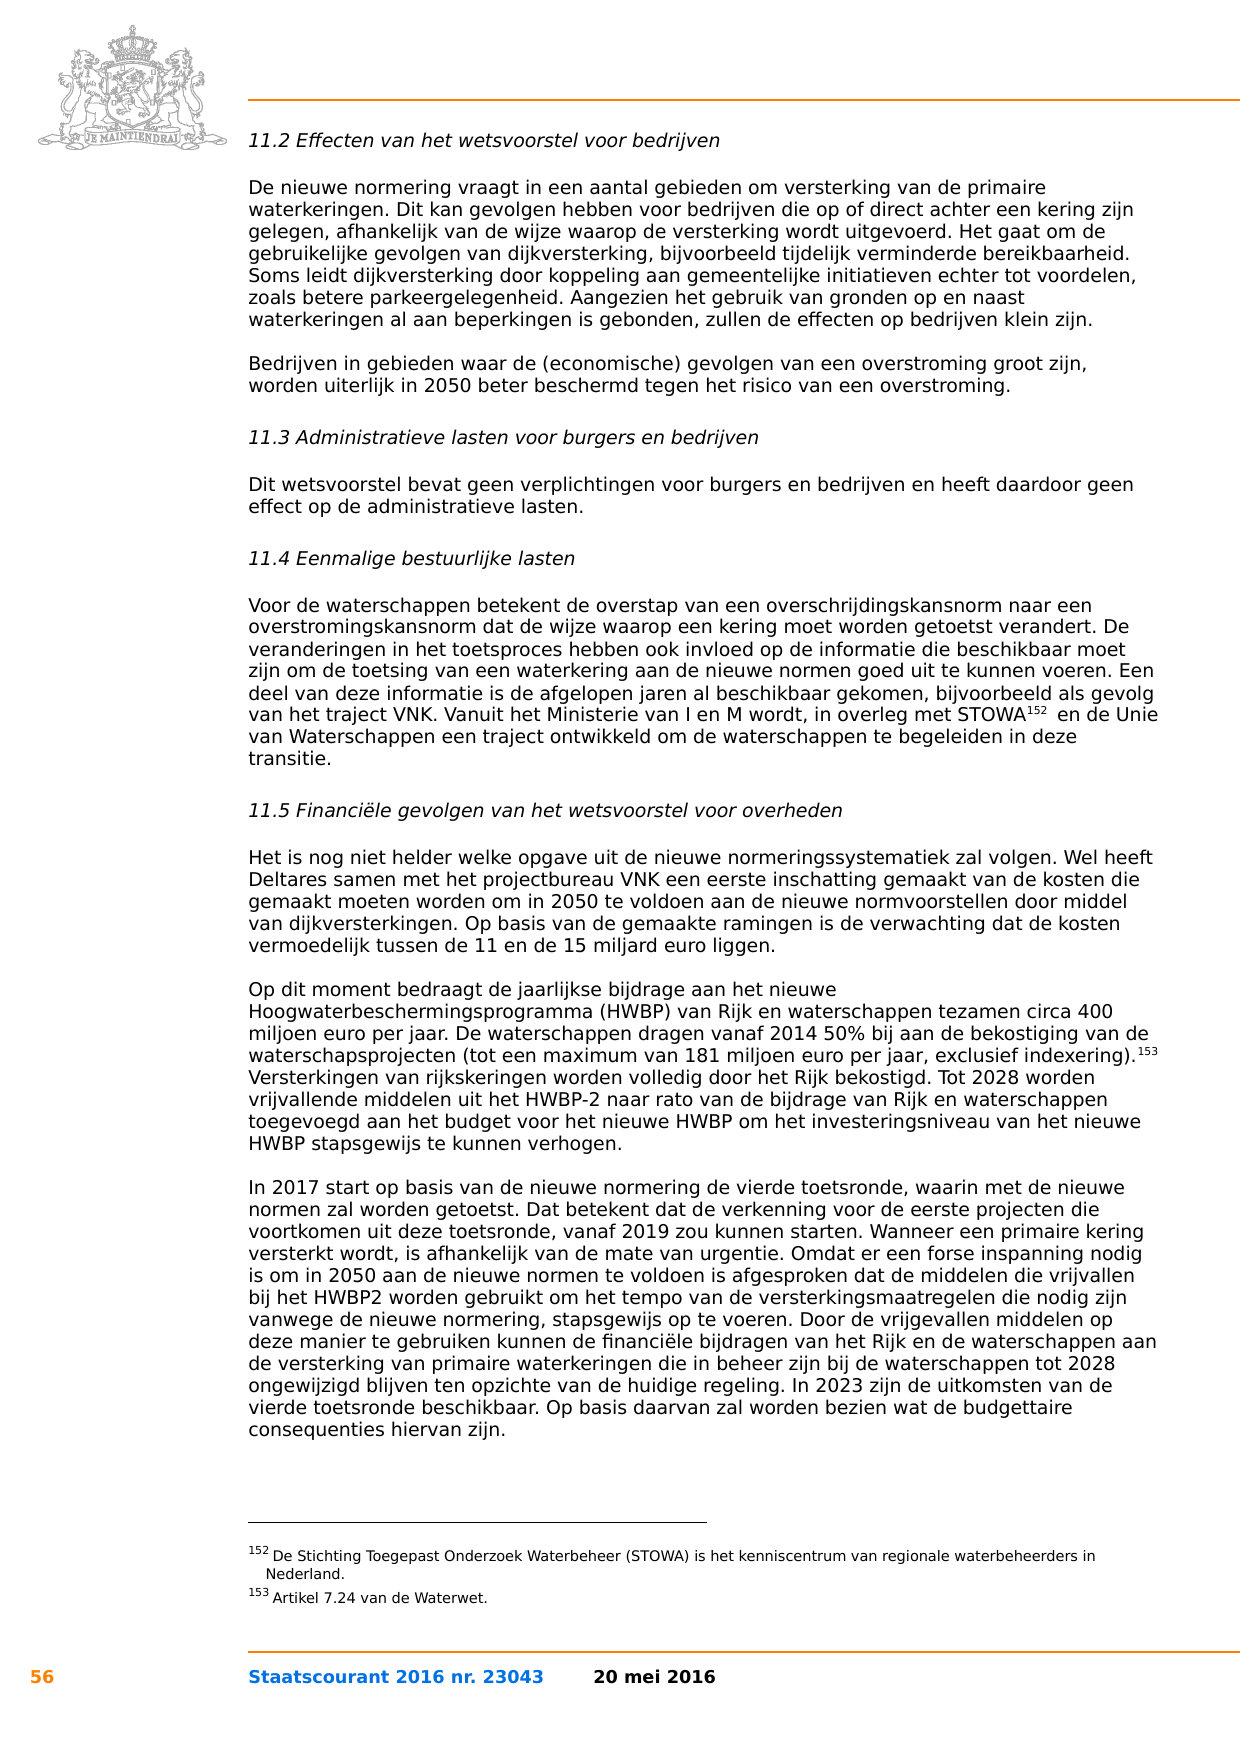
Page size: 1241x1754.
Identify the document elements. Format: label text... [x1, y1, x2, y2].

text Artikel 7.24 van de Waterwet. [248, 1586, 1163, 1608]
text Bedrijven in gebieden waar de (economische) gevolgen van een overstroming groot zijn, worden uiterlijk in 2050 beter beschermd tegen het risico van een overstroming. [248, 353, 1163, 397]
subtitle 11.4 Eenmalige bestuurlijke lasten [248, 547, 1163, 569]
text Voor de waterschappen betekent de overstap van een overschrijdingskansnorm naar een overstromingskansnorm dat de wijze waarop een kering moet worden getoetst verandert. De veranderingen in het toetsproces hebben ook invloed op de informatie die beschikbaar moet zijn om de toetsing van een waterkering aan de nieuwe normen goed uit te kunnen voeren. Een deel van deze informatie is de afgelopen jaren al beschikbaar gekomen, bijvoorbeeld als gevolg van het traject VNK. Vanuit het Ministerie van I en M wordt, in overleg met STOWA en de Unie van Waterschappen een traject ontwikkeld om de waterschappen te begeleiden in deze transitie. [248, 594, 1163, 770]
picture [38, 25, 227, 150]
text De Stichting Toegepast Onderzoek Waterbeheer (STOWA) is het kenniscentrum van regionale waterbeheerders in Nederland. [248, 1544, 1163, 1583]
text Dit wetsvoorstel bevat geen verplichtingen voor burgers en bedrijven en heeft daardoor geen effect op de administratieve lasten. [248, 473, 1163, 517]
subtitle 11.5 Financiële gevolgen van het wetsvoorstel voor overheden [248, 800, 1163, 822]
text Op dit moment bedraagt de jaarlijkse bijdrage aan het nieuwe Hoogwaterbeschermingsprogramma (HWBP) van Rijk en waterschappen tezamen circa 400 miljoen euro per jaar. De waterschappen dragen vanaf 2014 50% bij aan de bekostiging van de waterschapsprojecten (tot een maximum van 181 miljoen euro per jaar, exclusief indexering). Versterkingen van rijkskeringen worden volledig door het Rijk bekostigd. Tot 2028 worden vrijvallende middelen uit het HWBP-2 naar rato van de bijdrage van Rijk en waterschappen toegevoegd aan het budget voor het nieuwe HWBP om het investeringsniveau van het nieuwe HWBP stapsgewijs te kunnen verhogen. [248, 979, 1163, 1155]
subtitle 11.2 Effecten van het wetsvoorstel voor bedrijven [248, 130, 1163, 152]
subtitle 11.3 Administratieve lasten voor burgers en bedrijven [248, 427, 1163, 448]
text Het is nog niet helder welke opgave uit de nieuwe normeringssystematiek zal volgen. Wel heeft Deltares samen met het projectbureau VNK een eerste inschatting gemaakt van de kosten die gemaakt moeten worden om in 2050 te voldoen aan de nieuwe normvoorstellen door middel van dijkversterkingen. Op basis van de gemaakte ramingen is de verwachting dat de kosten vermoedelijk tussen de 11 en de 15 miljard euro liggen. [248, 847, 1163, 957]
text De nieuwe normering vraagt in een aantal gebieden om versterking van de primaire waterkeringen. Dit kan gevolgen hebben voor bedrijven die op of direct achter een kering zijn gelegen, afhankelijk van de wijze waarop de versterking wordt uitgevoerd. Het gaat om de gebruikelijke gevolgen van dijkversterking, bijvoorbeeld tijdelijk verminderde bereikbaarheid. Soms leidt dijkversterking door koppeling aan gemeentelijke initiatieven echter tot voordelen, zoals betere parkeergelegenheid. Aangezien het gebruik van gronden op en naast waterkeringen al aan beperkingen is gebonden, zullen de effecten op bedrijven klein zijn. [248, 177, 1163, 331]
text In 2017 start op basis van de nieuwe normering de vierde toetsronde, waarin met de nieuwe normen zal worden getoetst. Dat betekent dat de verkenning voor de eerste projecten die voortkomen uit deze toetsronde, vanaf 2019 zou kunnen starten. Wanneer een primaire kering versterkt wordt, is afhankelijk van de mate van urgentie. Omdat er een forse inspanning nodig is om in 2050 aan de nieuwe normen te voldoen is afgesproken dat de middelen die vrijvallen bij het HWBP2 worden gebruikt om het tempo van de versterkingsmaatregelen die nodig zijn vanwege de nieuwe normering, stapsgewijs op te voeren. Door de vrijgevallen middelen op deze manier te gebruiken kunnen de financiële bijdragen van het Rijk en de waterschappen aan de versterking van primaire waterkeringen die in beheer zijn bij de waterschappen tot 2028 ongewijzigd blijven ten opzichte van de huidige regeling. In 2023 zijn de uitkomsten van de vierde toetsronde beschikbaar. Op basis daarvan zal worden bezien wat de budgettaire consequenties hiervan zijn. [248, 1177, 1163, 1441]
